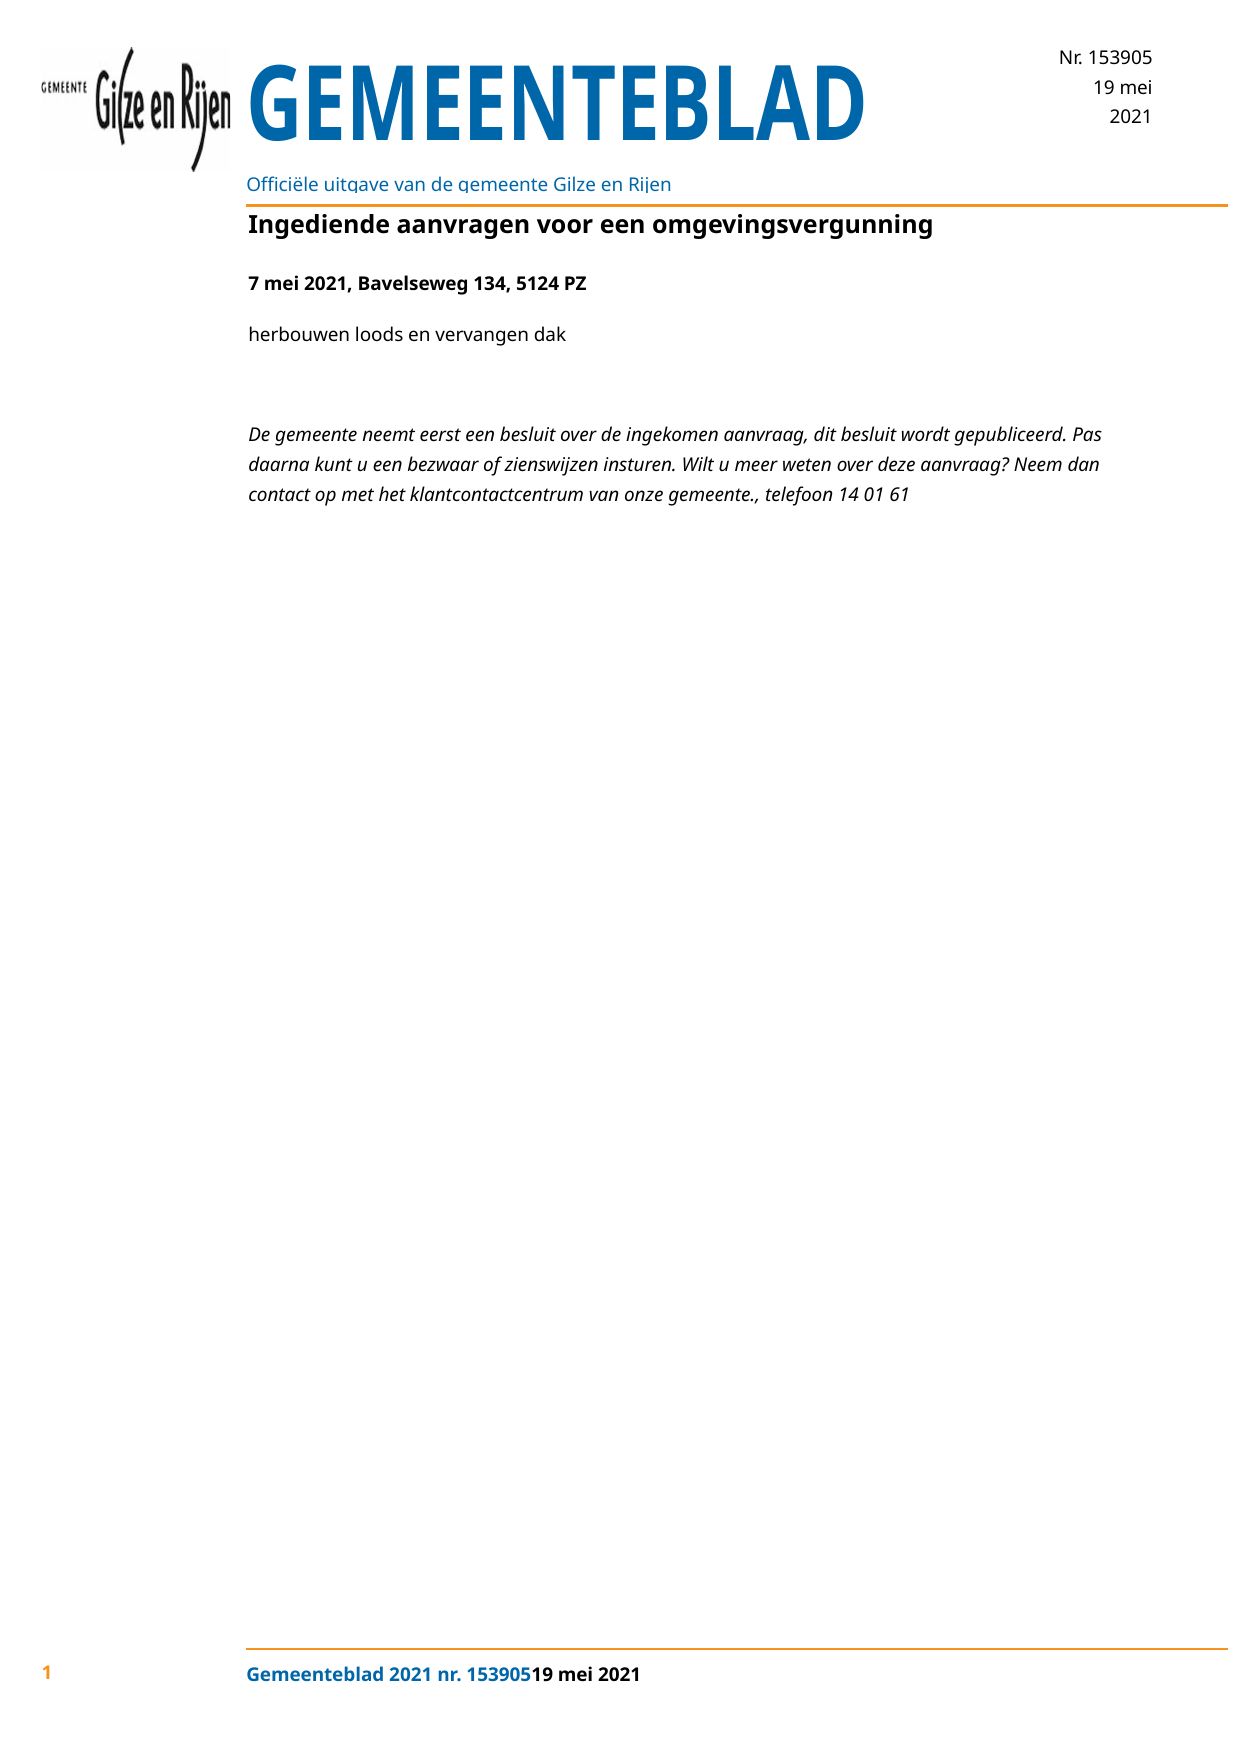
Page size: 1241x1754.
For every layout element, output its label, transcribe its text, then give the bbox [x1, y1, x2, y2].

text herbouwen loods en vervangen dak [248, 321, 1152, 346]
text Ingediende aanvragen voor een omgevingsvergunning [248, 207, 1152, 241]
picture [41, 47, 231, 172]
text 7 mei 2021, Bavelseweg 134, 5124 PZ [248, 270, 1152, 296]
text De gemeente neemt eerst een besluit over de ingekomen aanvraag, dit besluit wordt gepubliceerd. Pas daarna kunt u een bezwaar of zienswijzen insturen. Wilt u meer weten over deze aanvraag? Neem dan contact op met het klantcontactcentrum van onze gemeente., telefoon 14 01 61 [248, 422, 1152, 506]
